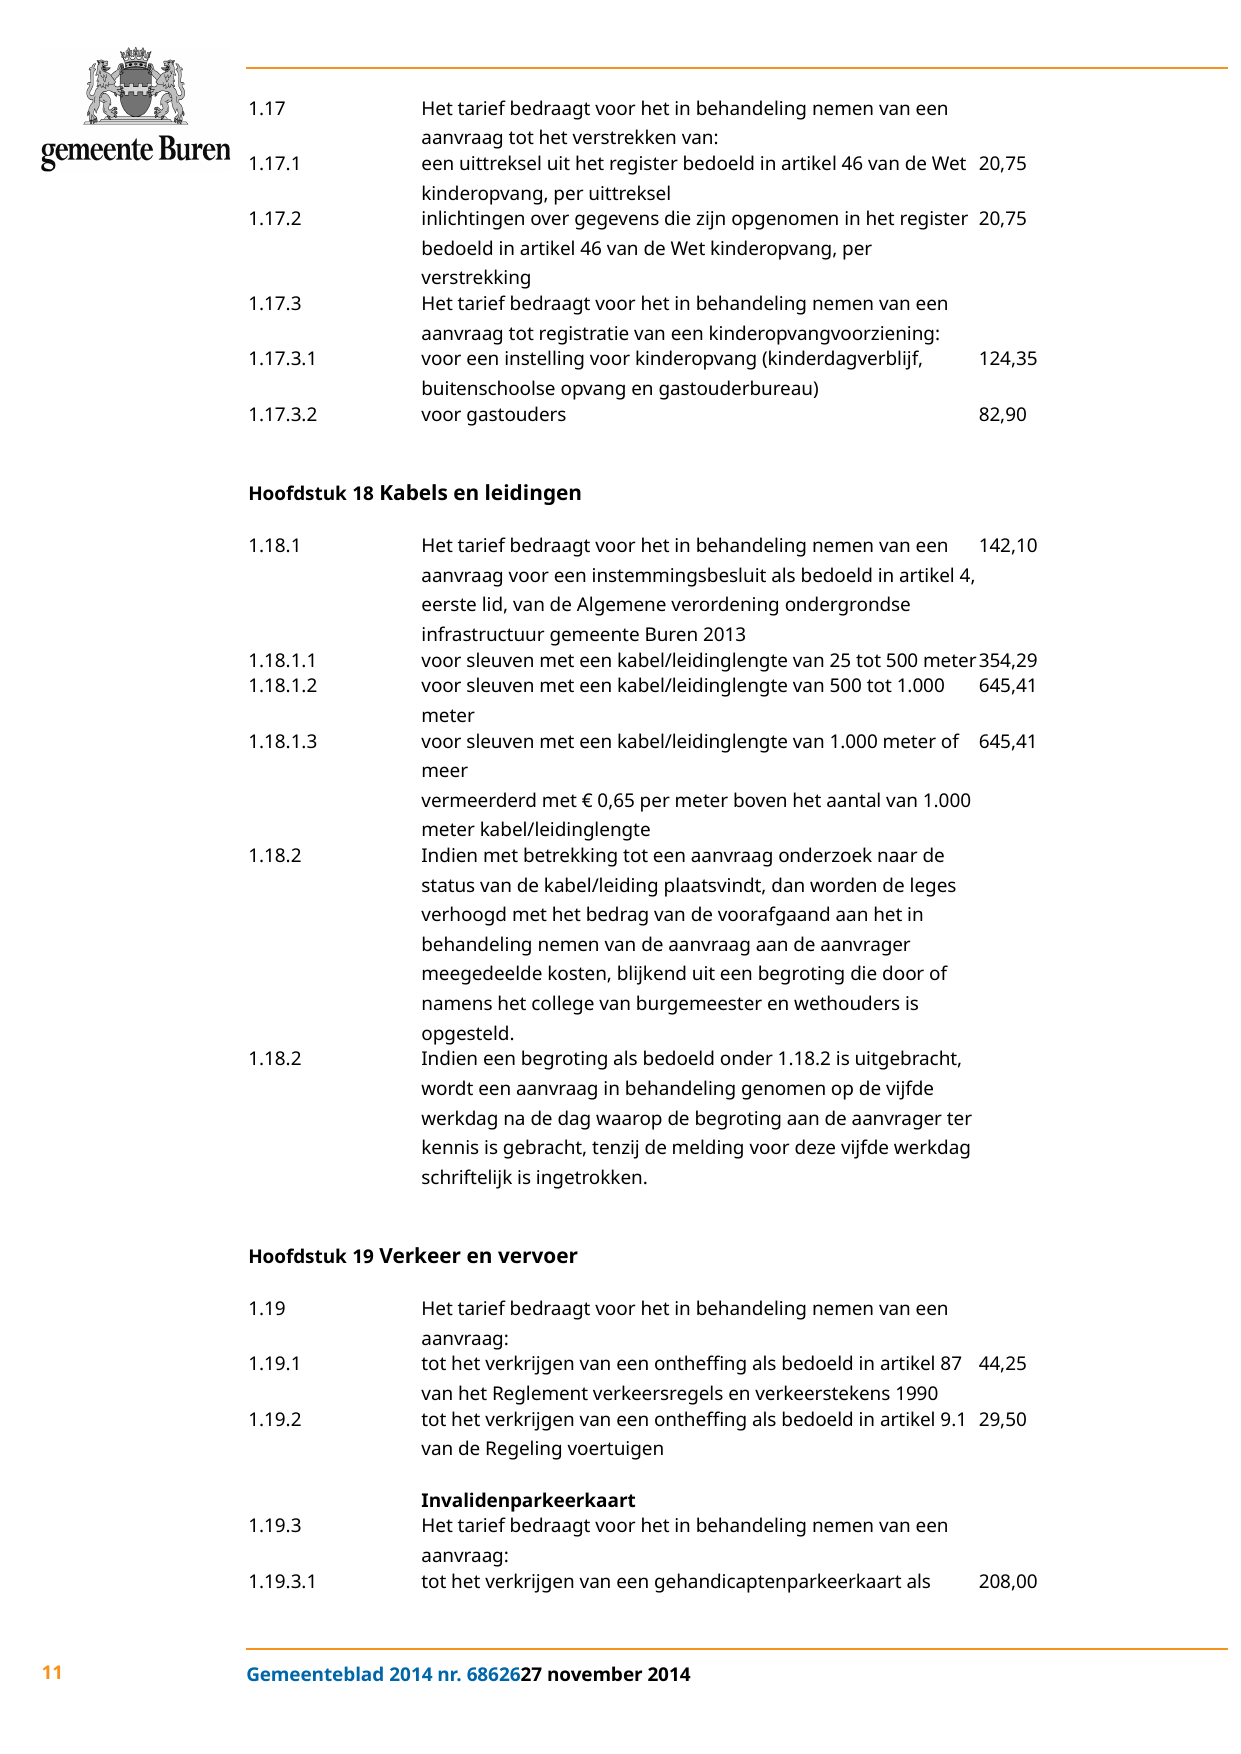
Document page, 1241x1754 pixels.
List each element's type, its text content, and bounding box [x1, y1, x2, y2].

table_cell 645,41 [979, 728, 1152, 842]
table_cell 645,41 [979, 673, 1152, 728]
table_cell 354,29 [979, 647, 1152, 672]
table_header 1.19 [248, 1295, 421, 1351]
table_cell Het tarief bedraagt voor het in behandeling nemen van een aanvraag: [421, 1513, 978, 1568]
table_cell 1.18.1.3 [248, 728, 421, 842]
table_cell [979, 1487, 1152, 1513]
table_cell 1.19.3.1 [248, 1568, 421, 1594]
table_cell tot het verkrijgen van een gehandicaptenparkeerkaart als [421, 1568, 978, 1594]
table_cell Het tarief bedraagt voor het in behandeling nemen van een aanvraag tot het verstrekken van: [421, 95, 978, 150]
table_cell 1.17.3.2 [248, 401, 421, 427]
table_cell 1.17.3.1 [248, 346, 421, 401]
table_cell [979, 95, 1152, 150]
table_cell 20,75 [979, 205, 1152, 290]
table_cell een uittreksel uit het register bedoeld in artikel 46 van de Wet kinderopvang, per uittreksel [421, 150, 978, 205]
table_header 1.18.1 [248, 532, 421, 647]
text Hoofdstuk 18 Kabels en leidingen [248, 478, 1152, 507]
table_cell 82,90 [979, 401, 1152, 427]
table_cell 124,35 [979, 346, 1152, 401]
table_cell 1.17 [248, 95, 421, 150]
table_cell 20,75 [979, 150, 1152, 205]
table_cell 1.18.2 [248, 1046, 421, 1189]
table_header Het tarief bedraagt voor het in behandeling nemen van een aanvraag: [421, 1295, 978, 1351]
table_header 142,10 [979, 532, 1152, 647]
table_header Het tarief bedraagt voor het in behandeling nemen van een aanvraag voor een instemmingsbesluit als bedoeld in artikel 4, eerste lid, van de Algemene verordening ondergrondse infrastructuur gemeente Buren 2013 [421, 532, 978, 647]
table_cell [979, 842, 1152, 1046]
table_cell inlichtingen over gegevens die zijn opgenomen in het register bedoeld in artikel 46 van de Wet kinderopvang, per verstrekking [421, 205, 978, 290]
table_cell 1.18.2 [248, 842, 421, 1046]
table_cell voor gastouders [421, 401, 978, 427]
table_cell 44,25 [979, 1351, 1152, 1406]
table_cell [979, 1513, 1152, 1568]
table_cell 1.17.3 [248, 290, 421, 346]
table_cell 1.18.1.2 [248, 673, 421, 728]
table_cell [979, 290, 1152, 346]
table_cell [248, 1461, 421, 1487]
table_cell [421, 1461, 978, 1487]
table_header [979, 1295, 1152, 1351]
table_cell voor sleuven met een kabel/leidinglengte van 1.000 meter of meer vermeerderd met € 0,65 per meter boven het aantal van 1.000 meter kabel/leidinglengte [421, 728, 978, 842]
table_cell [979, 1046, 1152, 1189]
table_cell 1.18.1.1 [248, 647, 421, 672]
picture [41, 47, 231, 172]
table_cell 1.19.1 [248, 1351, 421, 1406]
table_cell Invalidenparkeerkaart [421, 1487, 978, 1513]
table_cell tot het verkrijgen van een ontheffing als bedoeld in artikel 9.1 van de Regeling voertuigen [421, 1406, 978, 1461]
table_cell [248, 1487, 421, 1513]
table_cell Indien met betrekking tot een aanvraag onderzoek naar de status van de kabel/leiding plaatsvindt, dan worden de leges verhoogd met het bedrag van de voorafgaand aan het in behandeling nemen van de aanvraag aan de aanvrager meegedeelde kosten, blijkend uit een begroting die door of namens het college van burgemeester en wethouders is opgesteld. [421, 842, 978, 1046]
table_cell Indien een begroting als bedoeld onder 1.18.2 is uitgebracht, wordt een aanvraag in behandeling genomen op de vijfde werkdag na de dag waarop de begroting aan de aanvrager ter kennis is gebracht, tenzij de melding voor deze vijfde werkdag schriftelijk is ingetrokken. [421, 1046, 978, 1189]
table_cell 29,50 [979, 1406, 1152, 1461]
table_cell 1.19.3 [248, 1513, 421, 1568]
table_cell tot het verkrijgen van een ontheffing als bedoeld in artikel 87 van het Reglement verkeersregels en verkeerstekens 1990 [421, 1351, 978, 1406]
text Hoofdstuk 19 Verkeer en vervoer [248, 1241, 1152, 1269]
table_cell 1.17.1 [248, 150, 421, 205]
table_cell voor sleuven met een kabel/leidinglengte van 25 tot 500 meter [421, 647, 978, 672]
table_cell 1.17.2 [248, 205, 421, 290]
table_cell voor een instelling voor kinderopvang (kinderdagverblijf, buitenschoolse opvang en gastouderbureau) [421, 346, 978, 401]
table_cell voor sleuven met een kabel/leidinglengte van 500 tot 1.000 meter [421, 673, 978, 728]
table_cell 1.19.2 [248, 1406, 421, 1461]
table_cell Het tarief bedraagt voor het in behandeling nemen van een aanvraag tot registratie van een kinderopvangvoorziening: [421, 290, 978, 346]
table_cell [979, 1461, 1152, 1487]
table_cell 208,00 [979, 1568, 1152, 1594]
